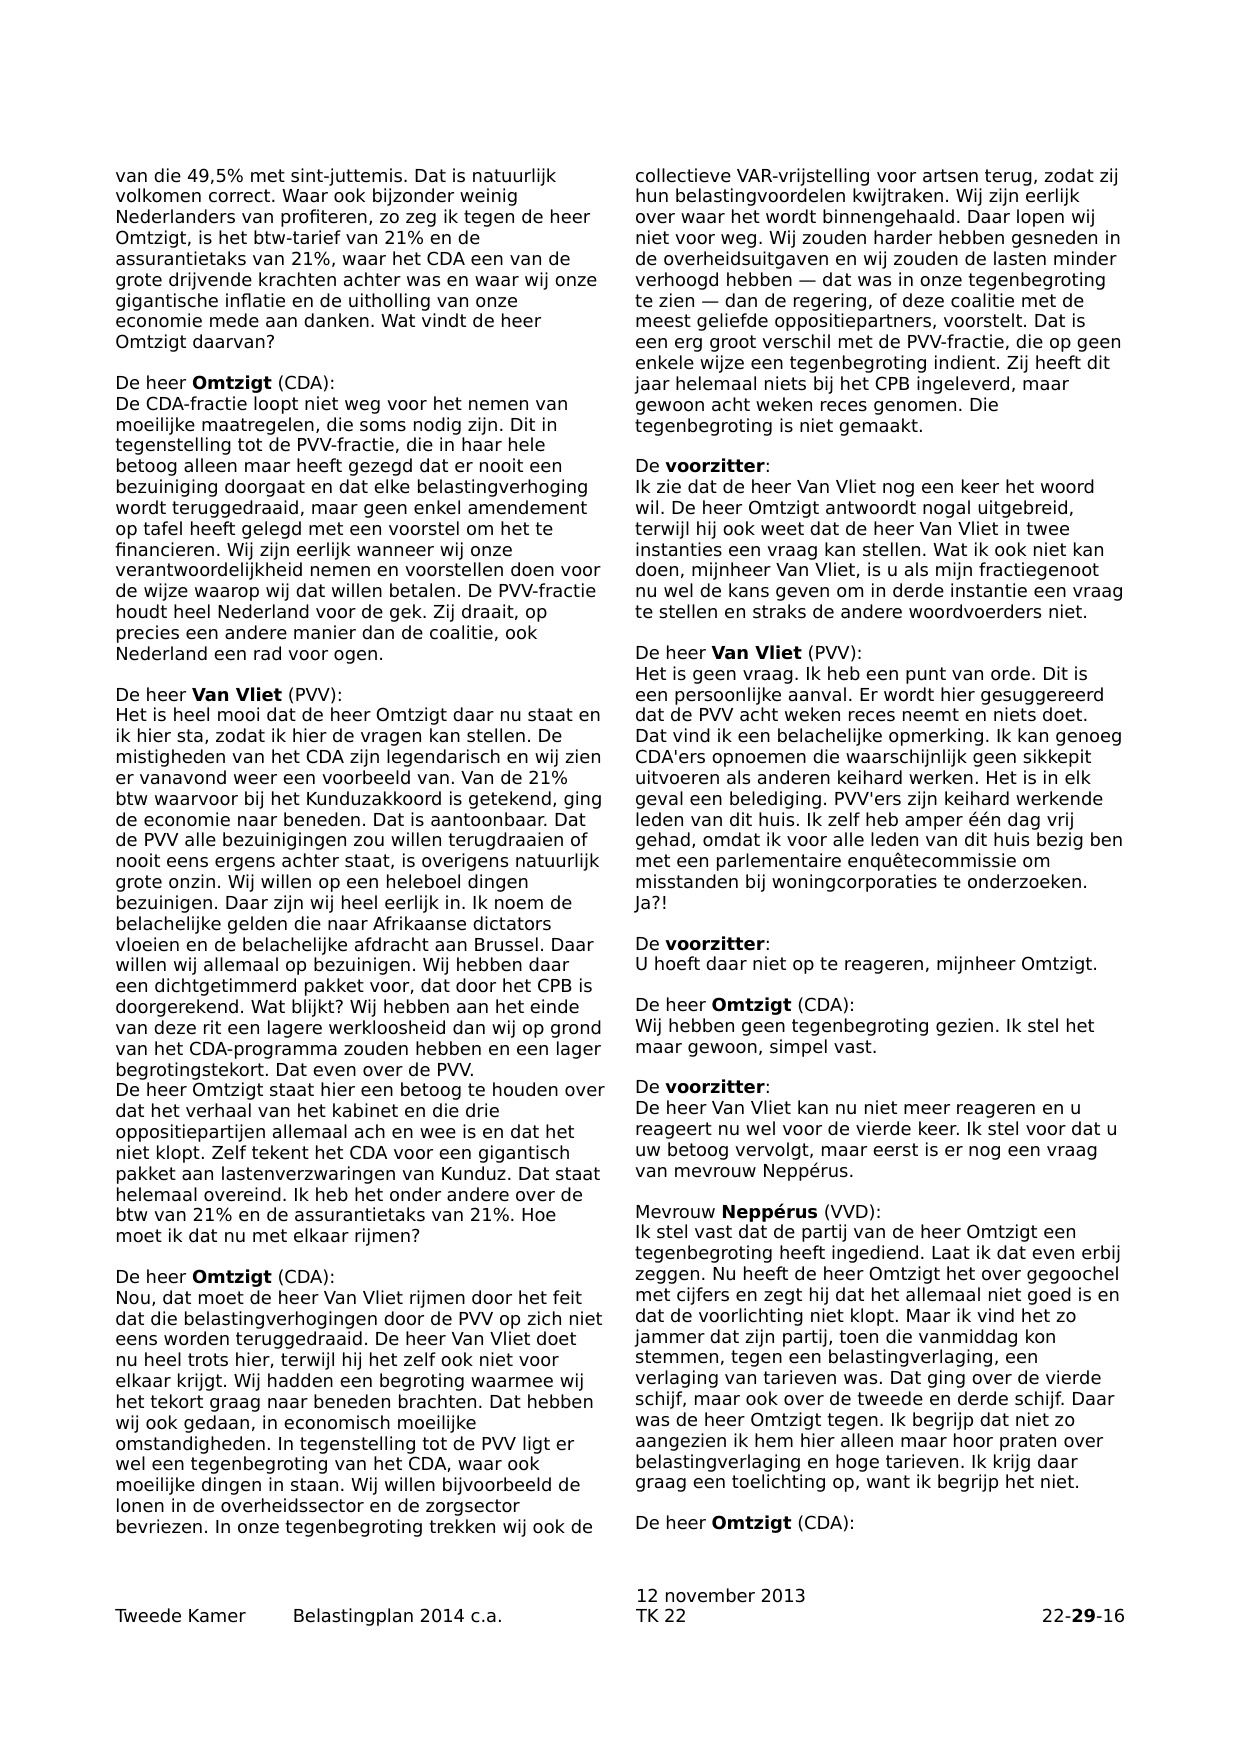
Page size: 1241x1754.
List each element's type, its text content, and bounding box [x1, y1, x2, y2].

text U hoeft daar niet op te reageren, mijnheer Omtzigt. [635, 954, 1125, 975]
text Het is heel mooi dat de heer Omtzigt daar nu staat en ik hier sta, zodat ik hier de vragen kan stellen. De mistigheden van het CDA zijn legendarisch en wij zien er vanavond weer een voorbeeld van. Van de 21% btw waarvoor bij het Kunduzakkoord is getekend, ging de economie naar beneden. Dat is aantoonbaar. Dat de PVV alle bezuinigingen zou willen terugdraaien of nooit eens ergens achter staat, is overigens natuurlijk grote onzin. Wij willen op een heleboel dingen bezuinigen. Daar zijn wij heel eerlijk in. Ik noem de belachelijke gelden die naar Afrikaanse dictators vloeien en de belachelijke afdracht aan Brussel. Daar willen wij allemaal op bezuinigen. Wij hebben daar een dichtgetimmerd pakket voor, dat door het CPB is doorgerekend. Wat blijkt? Wij hebben aan het einde van deze rit een lagere werkloosheid dan wij op grond van het CDA-programma zouden hebben en een lager begrotingstekort. Dat even over de PVV. [115, 705, 605, 1080]
text Wij hebben geen tegenbegroting gezien. Ik stel het maar gewoon, simpel vast. [635, 1016, 1125, 1057]
text De voorzitter: [635, 1077, 1125, 1098]
text van die 49,5% met sint-juttemis. Dat is natuurlijk volkomen correct. Waar ook bijzonder weinig Nederlanders van profiteren, zo zeg ik tegen de heer Omtzigt, is het btw-tarief van 21% en de assurantietaks van 21%, waar het CDA een van de grote drijvende krachten achter was en waar wij onze gigantische inflatie en de uitholling van onze economie mede aan danken. Wat vindt de heer Omtzigt daarvan? [115, 165, 605, 353]
text De heer Van Vliet (PVV): [635, 643, 1125, 663]
text De heer Omtzigt (CDA): [115, 1267, 605, 1287]
text Ik stel vast dat de partij van de heer Omtzigt een tegenbegroting heeft ingediend. Laat ik dat even erbij zeggen. Nu heeft de heer Omtzigt het over gegoochel met cijfers en zegt hij dat het allemaal niet goed is en dat de voorlichting niet klopt. Maar ik vind het zo jammer dat zijn partij, toen die vanmiddag kon stemmen, tegen een belastingverlaging, een verlaging van tarieven was. Dat ging over de vierde schijf, maar ook over de tweede en derde schijf. Daar was de heer Omtzigt tegen. Ik begrijp dat niet zo aangezien ik hem hier alleen maar hoor praten over belastingverlaging en hoge tarieven. Ik krijg daar graag een toelichting op, want ik begrijp het niet. [635, 1222, 1125, 1493]
text De voorzitter: [635, 933, 1125, 954]
text De voorzitter: [635, 456, 1125, 477]
text Nou, dat moet de heer Van Vliet rijmen door het feit dat die belastingverhogingen door de PVV op zich niet eens worden teruggedraaid. De heer Van Vliet doet nu heel trots hier, terwijl hij het zelf ook niet voor elkaar krijgt. Wij hadden een begroting waarmee wij het tekort graag naar beneden brachten. Dat hebben wij ook gedaan, in economisch moeilijke omstandigheden. In tegenstelling tot de PVV ligt er wel een tegenbegroting van het CDA, waar ook moeilijke dingen in staan. Wij willen bijvoorbeeld de lonen in de overheidssector en de zorgsector bevriezen. In onze tegenbegroting trekken wij ook de [115, 1287, 605, 1537]
text De heer Omtzigt staat hier een betoog te houden over dat het verhaal van het kabinet en die drie oppositiepartijen allemaal ach en wee is en dat het niet klopt. Zelf tekent het CDA voor een gigantisch pakket aan lastenverzwaringen van Kunduz. Dat staat helemaal overeind. Ik heb het onder andere over de btw van 21% en de assurantietaks van 21%. Hoe moet ik dat nu met elkaar rijmen? [115, 1080, 605, 1247]
text collectieve VAR-vrijstelling voor artsen terug, zodat zij hun belastingvoordelen kwijtraken. Wij zijn eerlijk over waar het wordt binnengehaald. Daar lopen wij niet voor weg. Wij zouden harder hebben gesneden in de overheidsuitgaven en wij zouden de lasten minder verhoogd hebben — dat was in onze tegenbegroting te zien — dan de regering, of deze coalitie met de meest geliefde oppositiepartners, voorstelt. Dat is een erg groot verschil met de PVV-fractie, die op geen enkele wijze een tegenbegroting indient. Zij heeft dit jaar helemaal niets bij het CPB ingeleverd, maar gewoon acht weken reces genomen. Die tegenbegroting is niet gemaakt. [635, 165, 1125, 436]
text De heer Omtzigt (CDA): [635, 995, 1125, 1016]
text De heer Van Vliet (PVV): [115, 684, 605, 705]
text Mevrouw Neppérus (VVD): [635, 1201, 1125, 1222]
text De heer Omtzigt (CDA): [635, 1513, 1125, 1534]
text Het is geen vraag. Ik heb een punt van orde. Dit is een persoonlijke aanval. Er wordt hier gesuggereerd dat de PVV acht weken reces neemt en niets doet. Dat vind ik een belachelijke opmerking. Ik kan genoeg CDA'ers opnoemen die waarschijnlijk geen sikkepit uitvoeren als anderen keihard werken. Het is in elk geval een belediging. PVV'ers zijn keihard werkende leden van dit huis. Ik zelf heb amper één dag vrij gehad, omdat ik voor alle leden van dit huis bezig ben met een parlementaire enquêtecommissie om misstanden bij woningcorporaties te onderzoeken. Ja?! [635, 663, 1125, 913]
text De CDA-fractie loopt niet weg voor het nemen van moeilijke maatregelen, die soms nodig zijn. Dit in tegenstelling tot de PVV-fractie, die in haar hele betoog alleen maar heeft gezegd dat er nooit een bezuiniging doorgaat en dat elke belastingverhoging wordt teruggedraaid, maar geen enkel amendement op tafel heeft gelegd met een voorstel om het te financieren. Wij zijn eerlijk wanneer wij onze verantwoordelijkheid nemen en voorstellen doen voor de wijze waarop wij dat willen betalen. De PVV-fractie houdt heel Nederland voor de gek. Zij draait, op precies een andere manier dan de coalitie, ook Nederland een rad voor ogen. [115, 393, 605, 664]
text Ik zie dat de heer Van Vliet nog een keer het woord wil. De heer Omtzigt antwoordt nogal uitgebreid, terwijl hij ook weet dat de heer Van Vliet in twee instanties een vraag kan stellen. Wat ik ook niet kan doen, mijnheer Van Vliet, is u als mijn fractiegenoot nu wel de kans geven om in derde instantie een vraag te stellen en straks de andere woordvoerders niet. [635, 477, 1125, 623]
text De heer Van Vliet kan nu niet meer reageren en u reageert nu wel voor de vierde keer. Ik stel voor dat u uw betoog vervolgt, maar eerst is er nog een vraag van mevrouw Neppérus. [635, 1098, 1125, 1181]
text De heer Omtzigt (CDA): [115, 373, 605, 393]
